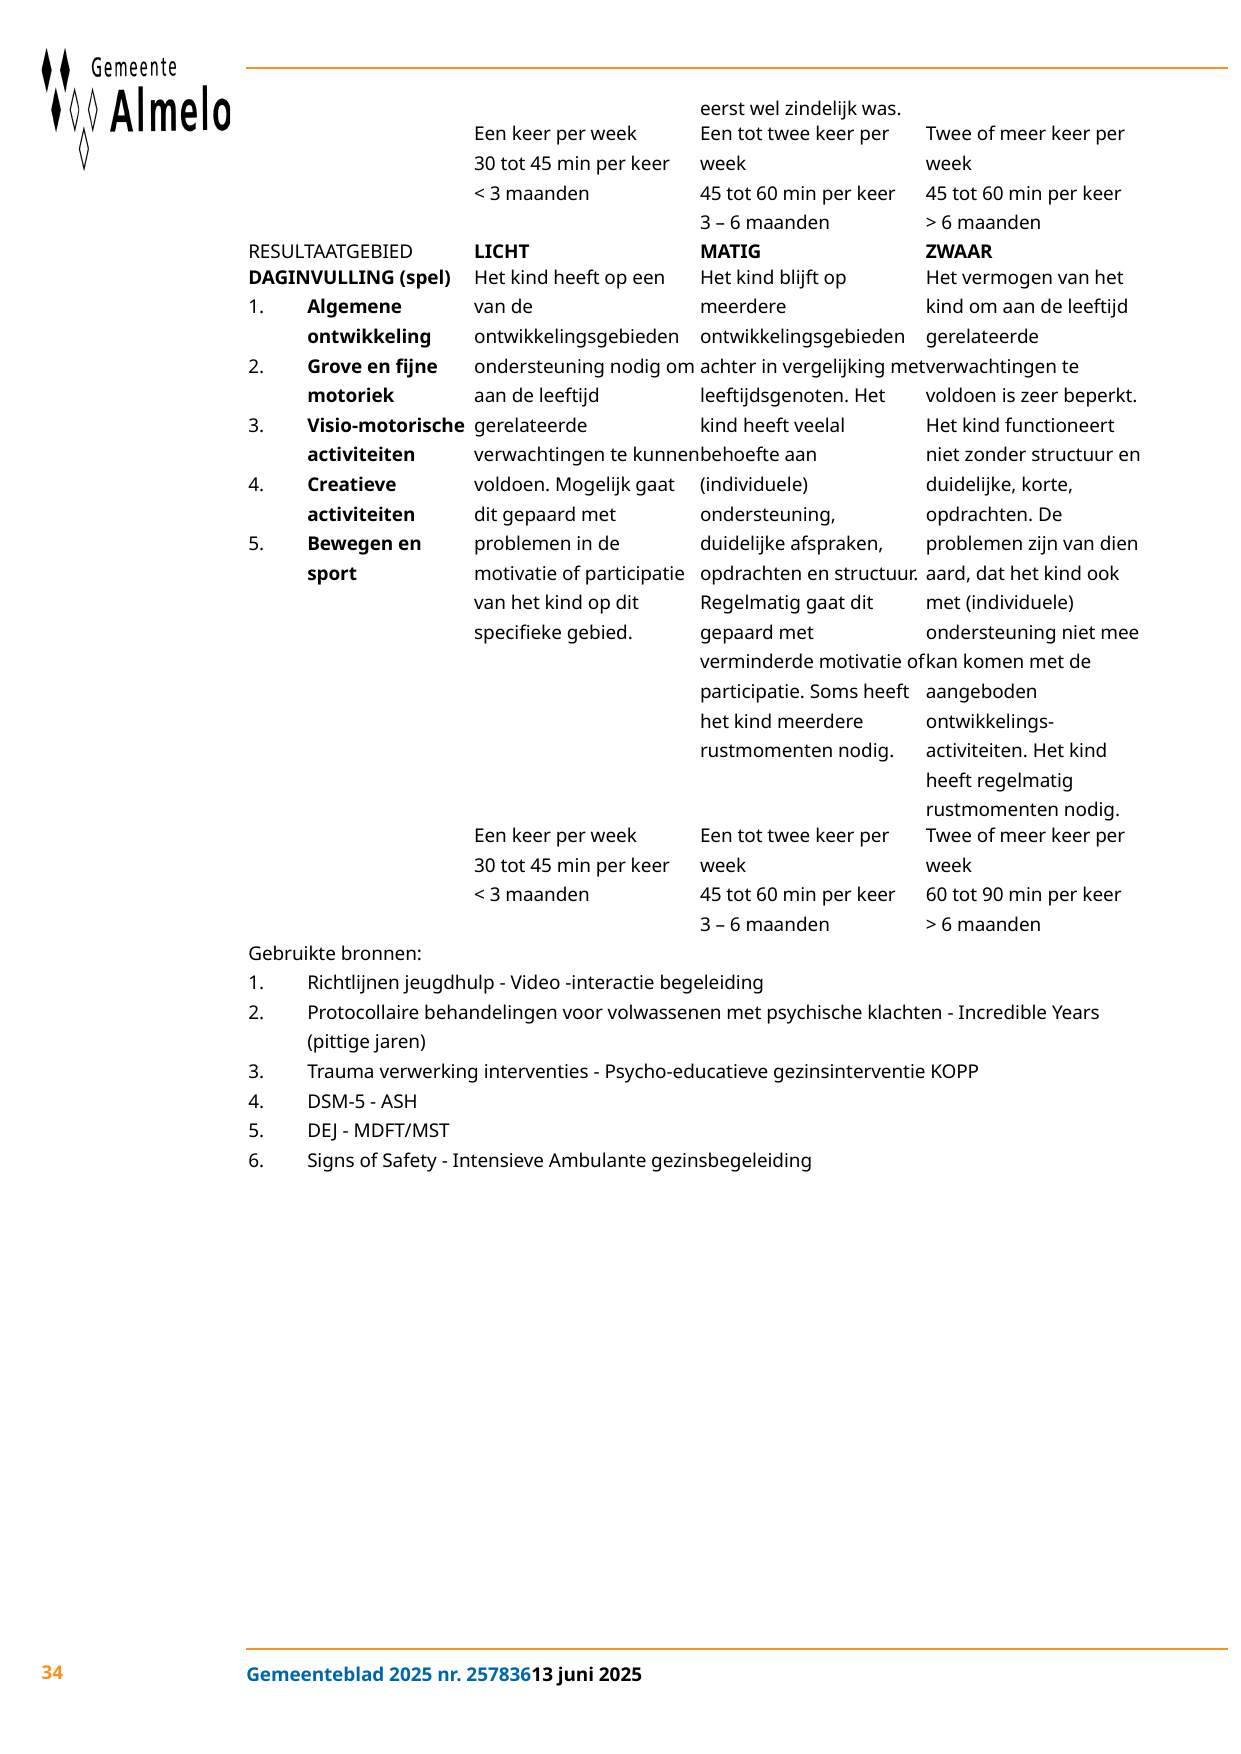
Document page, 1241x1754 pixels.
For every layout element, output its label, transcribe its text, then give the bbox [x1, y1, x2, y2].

table_cell Een tot twee keer per week 45 tot 60 min per keer 3 – 6 maanden [700, 121, 926, 235]
table_cell Het kind blijft op meerdere ontwikkelingsgebieden achter in vergelijking met leeftijdsgenoten. Het kind heeft veelal behoefte aan (individuele) ondersteuning, duidelijke afspraken, opdrachten en structuur. Regelmatig gaat dit gepaard met verminderde motivatie of participatie. Soms heeft het kind meerdere rustmomenten nodig. [700, 264, 926, 822]
list Protocollaire behandelingen voor volwassenen met psychische klachten - Incredible Years (pittige jaren) [248, 999, 1152, 1054]
table_cell Het vermogen van het kind om aan de leeftijd gerelateerde verwachtingen te voldoen is zeer beperkt. Het kind functioneert niet zonder structuur en duidelijke, korte, opdrachten. De problemen zijn van dien aard, dat het kind ook met (individuele) ondersteuning niet mee kan komen met de aangeboden ontwikkelings-activiteiten. Het kind heeft regelmatig rustmomenten nodig. [926, 264, 1152, 822]
table_cell Het kind heeft op een van de ontwikkelingsgebieden ondersteuning nodig om aan de leeftijd gerelateerde verwachtingen te kunnen voldoen. Mogelijk gaat dit gepaard met problemen in de motivatie of participatie van het kind op dit specifieke gebied. [474, 264, 700, 822]
table_cell Een tot twee keer per week 45 tot 60 min per keer 3 – 6 maanden [700, 822, 926, 937]
table_cell [248, 95, 474, 121]
picture [41, 47, 231, 172]
table_cell Een keer per week 30 tot 45 min per keer < 3 maanden [474, 121, 700, 235]
table_cell [248, 121, 474, 235]
list DSM-5 - ASH [248, 1088, 1152, 1114]
list DEJ - MDFT/MST [248, 1117, 1152, 1143]
table_header MATIG [700, 238, 926, 264]
table_cell eerst wel zindelijk was. [700, 95, 926, 121]
table_header ZWAAR [926, 238, 1152, 264]
table_cell DAGINVULLING (spel) Algemene ontwikkeling Grove en fijne motoriek Visio-motorische activiteiten Creatieve activiteiten Bewegen en sport [248, 264, 474, 822]
table_cell [248, 822, 474, 937]
list Signs of Safety - Intensieve Ambulante gezinsbegeleiding [248, 1147, 1152, 1173]
table_header RESULTAATGEBIED [248, 238, 474, 264]
table_cell Twee of meer keer per week 45 tot 60 min per keer > 6 maanden [926, 121, 1152, 235]
list Richtlijnen jeugdhulp - Video -interactie begeleiding [248, 969, 1152, 995]
table_cell [926, 95, 1152, 121]
table_cell Een keer per week 30 tot 45 min per keer < 3 maanden [474, 822, 700, 937]
list Trauma verwerking interventies - Psycho-educatieve gezinsinterventie KOPP [248, 1058, 1152, 1084]
table_header LICHT [474, 238, 700, 264]
text Gebruikte bronnen: [248, 940, 1152, 966]
table_cell Twee of meer keer per week 60 tot 90 min per keer > 6 maanden [926, 822, 1152, 937]
